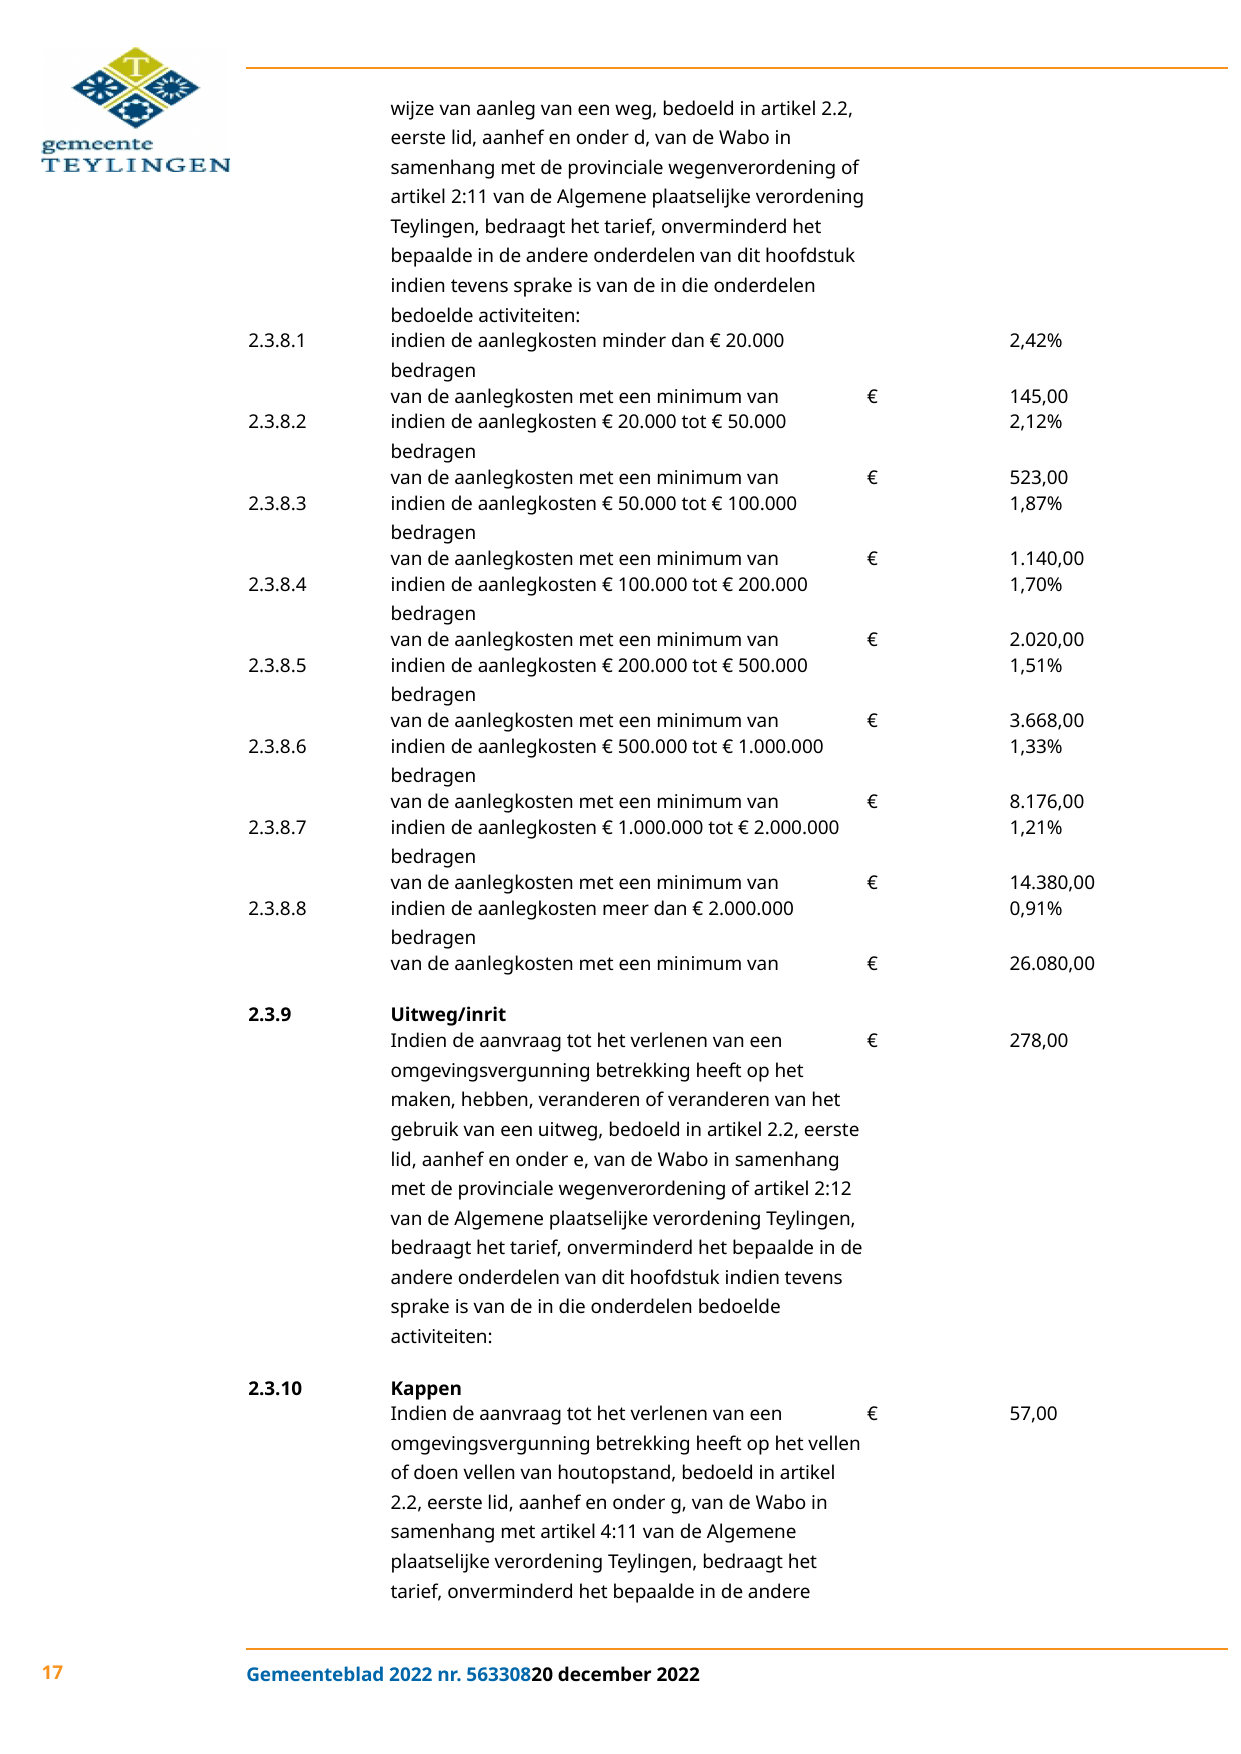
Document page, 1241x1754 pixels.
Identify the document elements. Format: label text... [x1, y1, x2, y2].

table_cell van de aanlegkosten met een minimum van [390, 788, 867, 814]
table_cell [867, 95, 1009, 328]
table_cell 2.3.8.6 [248, 733, 390, 788]
table_cell 523,00 [1009, 464, 1152, 490]
table_cell indien de aanlegkosten € 200.000 tot € 500.000 bedragen [390, 652, 867, 707]
table_cell 2.3.10 [248, 1375, 390, 1400]
table_cell 145,00 [1009, 383, 1152, 409]
table_cell indien de aanlegkosten € 50.000 tot € 100.000 bedragen [390, 490, 867, 545]
table_cell 3.668,00 [1009, 707, 1152, 733]
table_cell [867, 895, 1009, 950]
table_cell 1,87% [1009, 490, 1152, 545]
table_cell [1009, 1375, 1152, 1400]
table_cell [867, 1002, 1009, 1027]
table_cell [390, 1349, 867, 1375]
table_cell € [867, 464, 1009, 490]
table_cell [248, 976, 390, 1002]
table_cell [867, 490, 1009, 545]
table_cell van de aanlegkosten met een minimum van [390, 626, 867, 652]
table_cell [867, 328, 1009, 383]
table_cell € [867, 869, 1009, 895]
table_cell [867, 733, 1009, 788]
table_cell van de aanlegkosten met een minimum van [390, 707, 867, 733]
table_cell Indien de aanvraag tot het verlenen van een omgevingsvergunning betrekking heeft op het maken, hebben, veranderen of veranderen van het gebruik van een uitweg, bedoeld in artikel 2.2, eerste lid, aanhef en onder e, van de Wabo in samenhang met de provinciale wegenverordening of artikel 2:12 van de Algemene plaatselijke verordening Teylingen, bedraagt het tarief, onverminderd het bepaalde in de andere onderdelen van dit hoofdstuk indien tevens sprake is van de in die onderdelen bedoelde activiteiten: [390, 1028, 867, 1349]
table_cell [1009, 1349, 1152, 1375]
table_cell [248, 1400, 390, 1604]
table_cell [867, 976, 1009, 1002]
table_cell 1,33% [1009, 733, 1152, 788]
table_cell Indien de aanvraag tot het verlenen van een omgevingsvergunning betrekking heeft op het vellen of doen vellen van houtopstand, bedoeld in artikel 2.2, eerste lid, aanhef en onder g, van de Wabo in samenhang met artikel 4:11 van de Algemene plaatselijke verordening Teylingen, bedraagt het tarief, onverminderd het bepaalde in de andere [390, 1400, 867, 1604]
table_cell [248, 545, 390, 571]
table_cell [867, 1349, 1009, 1375]
table_cell 2.3.8.5 [248, 652, 390, 707]
table_cell [1009, 976, 1152, 1002]
table_cell [867, 652, 1009, 707]
table_cell [248, 626, 390, 652]
table_cell Kappen [390, 1375, 867, 1400]
table_cell indien de aanlegkosten meer dan € 2.000.000 bedragen [390, 895, 867, 950]
table_cell [1009, 1002, 1152, 1027]
table_cell € [867, 1028, 1009, 1349]
table_cell 26.080,00 [1009, 950, 1152, 976]
table_cell [248, 869, 390, 895]
table_cell 2.020,00 [1009, 626, 1152, 652]
table_cell 1.140,00 [1009, 545, 1152, 571]
table_cell € [867, 626, 1009, 652]
table_cell [248, 1028, 390, 1349]
table_cell van de aanlegkosten met een minimum van [390, 383, 867, 409]
table_cell Uitweg/inrit [390, 1002, 867, 1027]
table_cell € [867, 950, 1009, 976]
table_cell 0,91% [1009, 895, 1152, 950]
table_cell € [867, 545, 1009, 571]
table_cell [867, 1375, 1009, 1400]
table_cell indien de aanlegkosten € 1.000.000 tot € 2.000.000 bedragen [390, 814, 867, 869]
table_cell 2,42% [1009, 328, 1152, 383]
table_cell [248, 383, 390, 409]
table_cell 2.3.8.3 [248, 490, 390, 545]
table_cell 2.3.8.8 [248, 895, 390, 950]
table_cell € [867, 1400, 1009, 1604]
table_cell € [867, 707, 1009, 733]
table_cell [248, 95, 390, 328]
table_cell 2.3.8.1 [248, 328, 390, 383]
table_cell van de aanlegkosten met een minimum van [390, 464, 867, 490]
table_cell [867, 814, 1009, 869]
table_cell 8.176,00 [1009, 788, 1152, 814]
table_cell [248, 788, 390, 814]
table_cell 57,00 [1009, 1400, 1152, 1604]
table_cell 278,00 [1009, 1028, 1152, 1349]
table_cell wijze van aanleg van een weg, bedoeld in artikel 2.2, eerste lid, aanhef en onder d, van de Wabo in samenhang met de provinciale wegenverordening of artikel 2:11 van de Algemene plaatselijke verordening Teylingen, bedraagt het tarief, onverminderd het bepaalde in de andere onderdelen van dit hoofdstuk indien tevens sprake is van de in die onderdelen bedoelde activiteiten: [390, 95, 867, 328]
table_cell indien de aanlegkosten € 500.000 tot € 1.000.000 bedragen [390, 733, 867, 788]
table_cell van de aanlegkosten met een minimum van [390, 950, 867, 976]
table_cell € [867, 383, 1009, 409]
table_cell € [867, 788, 1009, 814]
table_cell 2,12% [1009, 409, 1152, 464]
table_cell 2.3.8.4 [248, 571, 390, 626]
table_cell 2.3.9 [248, 1002, 390, 1027]
table_cell [1009, 95, 1152, 328]
table_cell 1,70% [1009, 571, 1152, 626]
table_cell indien de aanlegkosten minder dan € 20.000 bedragen [390, 328, 867, 383]
table_cell [248, 950, 390, 976]
table_cell 14.380,00 [1009, 869, 1152, 895]
table_cell [390, 976, 867, 1002]
table_cell van de aanlegkosten met een minimum van [390, 545, 867, 571]
table_cell [248, 1349, 390, 1375]
picture [41, 47, 231, 172]
table_cell 1,21% [1009, 814, 1152, 869]
table_cell [867, 571, 1009, 626]
table_cell indien de aanlegkosten € 100.000 tot € 200.000 bedragen [390, 571, 867, 626]
table_cell van de aanlegkosten met een minimum van [390, 869, 867, 895]
table_cell 2.3.8.2 [248, 409, 390, 464]
table_cell [248, 464, 390, 490]
table_cell 2.3.8.7 [248, 814, 390, 869]
table_cell indien de aanlegkosten € 20.000 tot € 50.000 bedragen [390, 409, 867, 464]
table_cell [867, 409, 1009, 464]
table_cell 1,51% [1009, 652, 1152, 707]
table_cell [248, 707, 390, 733]
